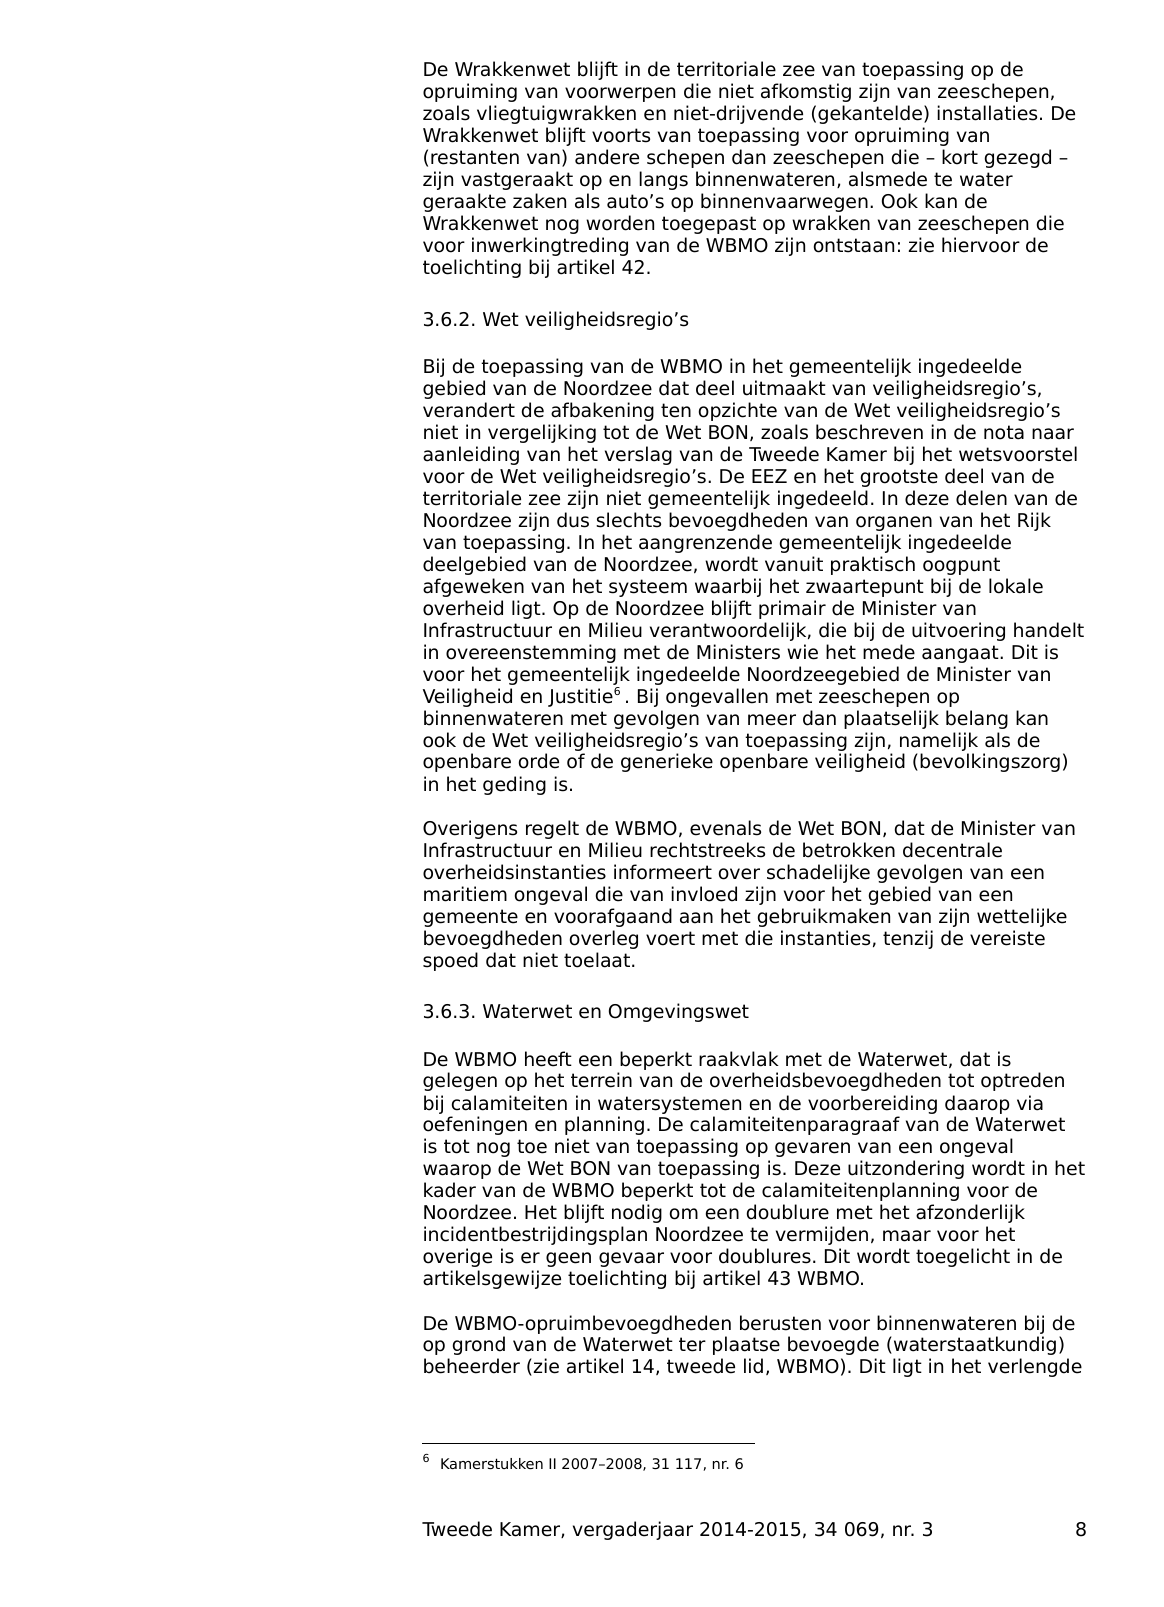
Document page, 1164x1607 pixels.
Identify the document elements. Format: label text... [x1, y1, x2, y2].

text Overigens regelt de WBMO, evenals de Wet BON, dat de Minister van Infrastructuur en Milieu rechtstreeks de betrokken decentrale overheidsinstanties informeert over schadelijke gevolgen van een maritiem ongeval die van invloed zijn voor het gebied van een gemeente en voorafgaand aan het gebruikmaken van zijn wettelijke bevoegdheden overleg voert met die instanties, tenzij de vereiste spoed dat niet toelaat. [422, 818, 1087, 971]
subtitle 3.6.2. Wet veiligheidsregio’s [422, 309, 1087, 331]
text De WBMO-opruimbevoegdheden berusten voor binnenwateren bij de op grond van de Waterwet ter plaatse bevoegde (waterstaatkundig) beheerder (zie artikel 14, tweede lid, WBMO). Dit ligt in het verlengde [422, 1312, 1087, 1378]
subtitle 3.6.3. Waterwet en Omgevingswet [422, 1001, 1087, 1023]
text Kamerstukken II 2007–2008, 31 117, nr. 6 [422, 1452, 1087, 1474]
text De WBMO heeft een beperkt raakvlak met de Waterwet, dat is gelegen op het terrein van de overheidsbevoegdheden tot optreden bij calamiteiten in watersystemen en de voorbereiding daarop via oefeningen en planning. De calamiteitenparagraaf van de Waterwet is tot nog toe niet van toepassing op gevaren van een ongeval waarop de Wet BON van toepassing is. Deze uitzondering wordt in het kader van de WBMO beperkt tot de calamiteitenplanning voor de Noordzee. Het blijft nodig om een doublure met het afzonderlijk incidentbestrijdingsplan Noordzee te vermijden, maar voor het overige is er geen gevaar voor doublures. Dit wordt toegelicht in de artikelsgewijze toelichting bij artikel 43 WBMO. [422, 1048, 1087, 1290]
text Bij de toepassing van de WBMO in het gemeentelijk ingedeelde gebied van de Noordzee dat deel uitmaakt van veiligheidsregio’s, verandert de afbakening ten opzichte van de Wet veiligheidsregio’s niet in vergelijking tot de Wet BON, zoals beschreven in de nota naar aanleiding van het verslag van de Tweede Kamer bij het wetsvoorstel voor de Wet veiligheidsregio’s. De EEZ en het grootste deel van de territoriale zee zijn niet gemeentelijk ingedeeld. In deze delen van de Noordzee zijn dus slechts bevoegdheden van organen van het Rijk van toepassing. In het aangrenzende gemeentelijk ingedeelde deelgebied van de Noordzee, wordt vanuit praktisch oogpunt afgeweken van het systeem waarbij het zwaartepunt bij de lokale overheid ligt. Op de Noordzee blijft primair de Minister van Infrastructuur en Milieu verantwoordelijk, die bij de uitvoering handelt in overeenstemming met de Ministers wie het mede aangaat. Dit is voor het gemeentelijk ingedeelde Noordzeegebied de Minister van Veiligheid en Justitie. Bij ongevallen met zeeschepen op binnenwateren met gevolgen van meer dan plaatselijk belang kan ook de Wet veiligheidsregio’s van toepassing zijn, namelijk als de openbare orde of de generieke openbare veiligheid (bevolkingszorg) in het geding is. [422, 356, 1087, 795]
text De Wrakkenwet blijft in de territoriale zee van toepassing op de opruiming van voorwerpen die niet afkomstig zijn van zeeschepen, zoals vliegtuigwrakken en niet-drijvende (gekantelde) installaties. De Wrakkenwet blijft voorts van toepassing voor opruiming van (restanten van) andere schepen dan zeeschepen die – kort gezegd – zijn vastgeraakt op en langs binnenwateren, alsmede te water geraakte zaken als auto’s op binnenvaarwegen. Ook kan de Wrakkenwet nog worden toegepast op wrakken van zeeschepen die voor inwerkingtreding van de WBMO zijn ontstaan: zie hiervoor de toelichting bij artikel 42. [422, 59, 1087, 279]
